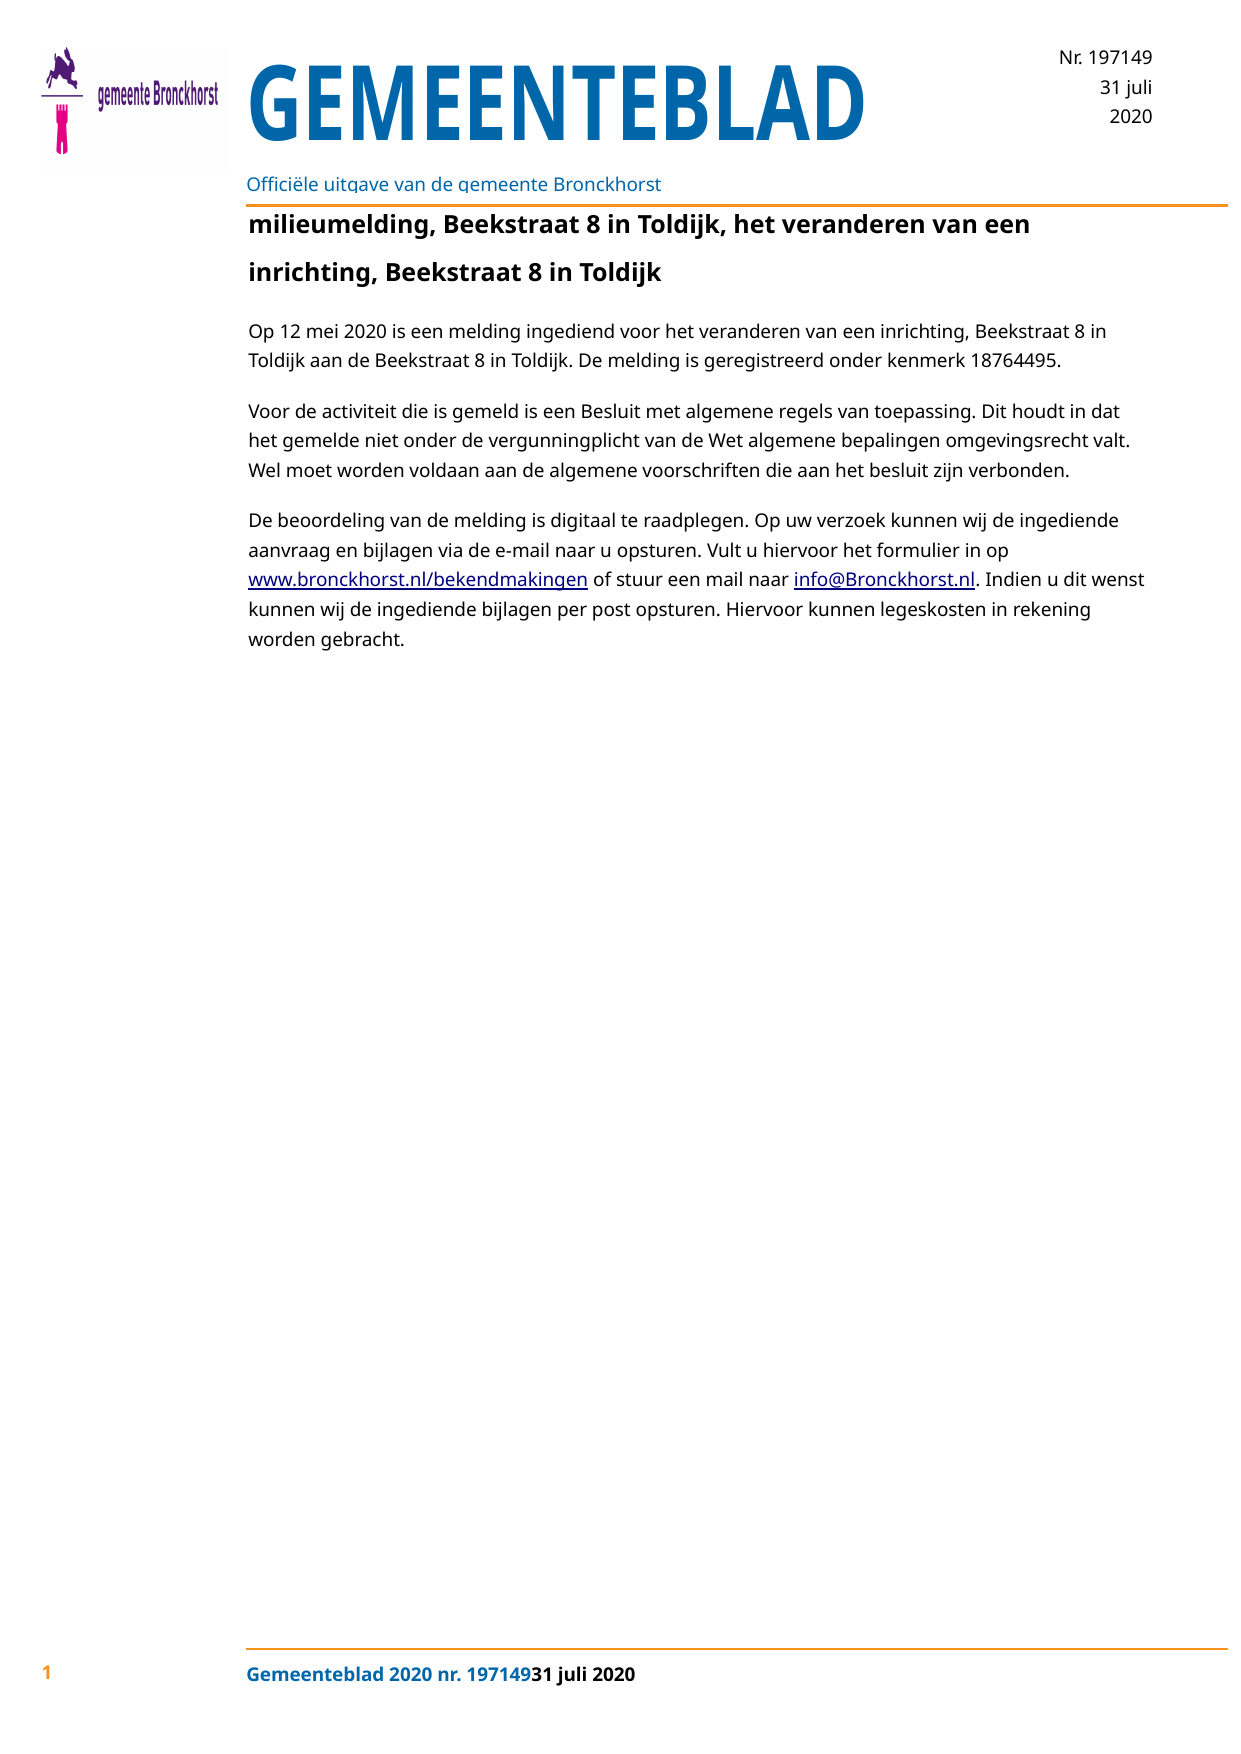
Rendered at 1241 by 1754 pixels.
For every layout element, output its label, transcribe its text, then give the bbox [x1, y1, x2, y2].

text De beoordeling van de melding is digitaal te raadplegen. Op uw verzoek kunnen wij de ingediende aanvraag en bijlagen via de e-mail naar u opsturen. Vult u hiervoor het formulier in op www.bronckhorst.nl/bekendmakingen of stuur een mail naar info@Bronckhorst.nl. Indien u dit wenst kunnen wij de ingediende bijlagen per post opsturen. Hiervoor kunnen legeskosten in rekening worden gebracht. [248, 507, 1152, 652]
text milieumelding, Beekstraat 8 in Toldijk, het veranderen van een inrichting, Beekstraat 8 in Toldijk [248, 207, 1152, 288]
text Op 12 mei 2020 is een melding ingediend voor het veranderen van een inrichting, Beekstraat 8 in Toldijk aan de Beekstraat 8 in Toldijk. De melding is geregistreerd onder kenmerk 18764495. [248, 318, 1152, 373]
picture [41, 47, 231, 172]
text Voor de activiteit die is gemeld is een Besluit met algemene regels van toepassing. Dit houdt in dat het gemelde niet onder de vergunningplicht van de Wet algemene bepalingen omgevingsrecht valt. Wel moet worden voldaan aan de algemene voorschriften die aan het besluit zijn verbonden. [248, 398, 1152, 483]
